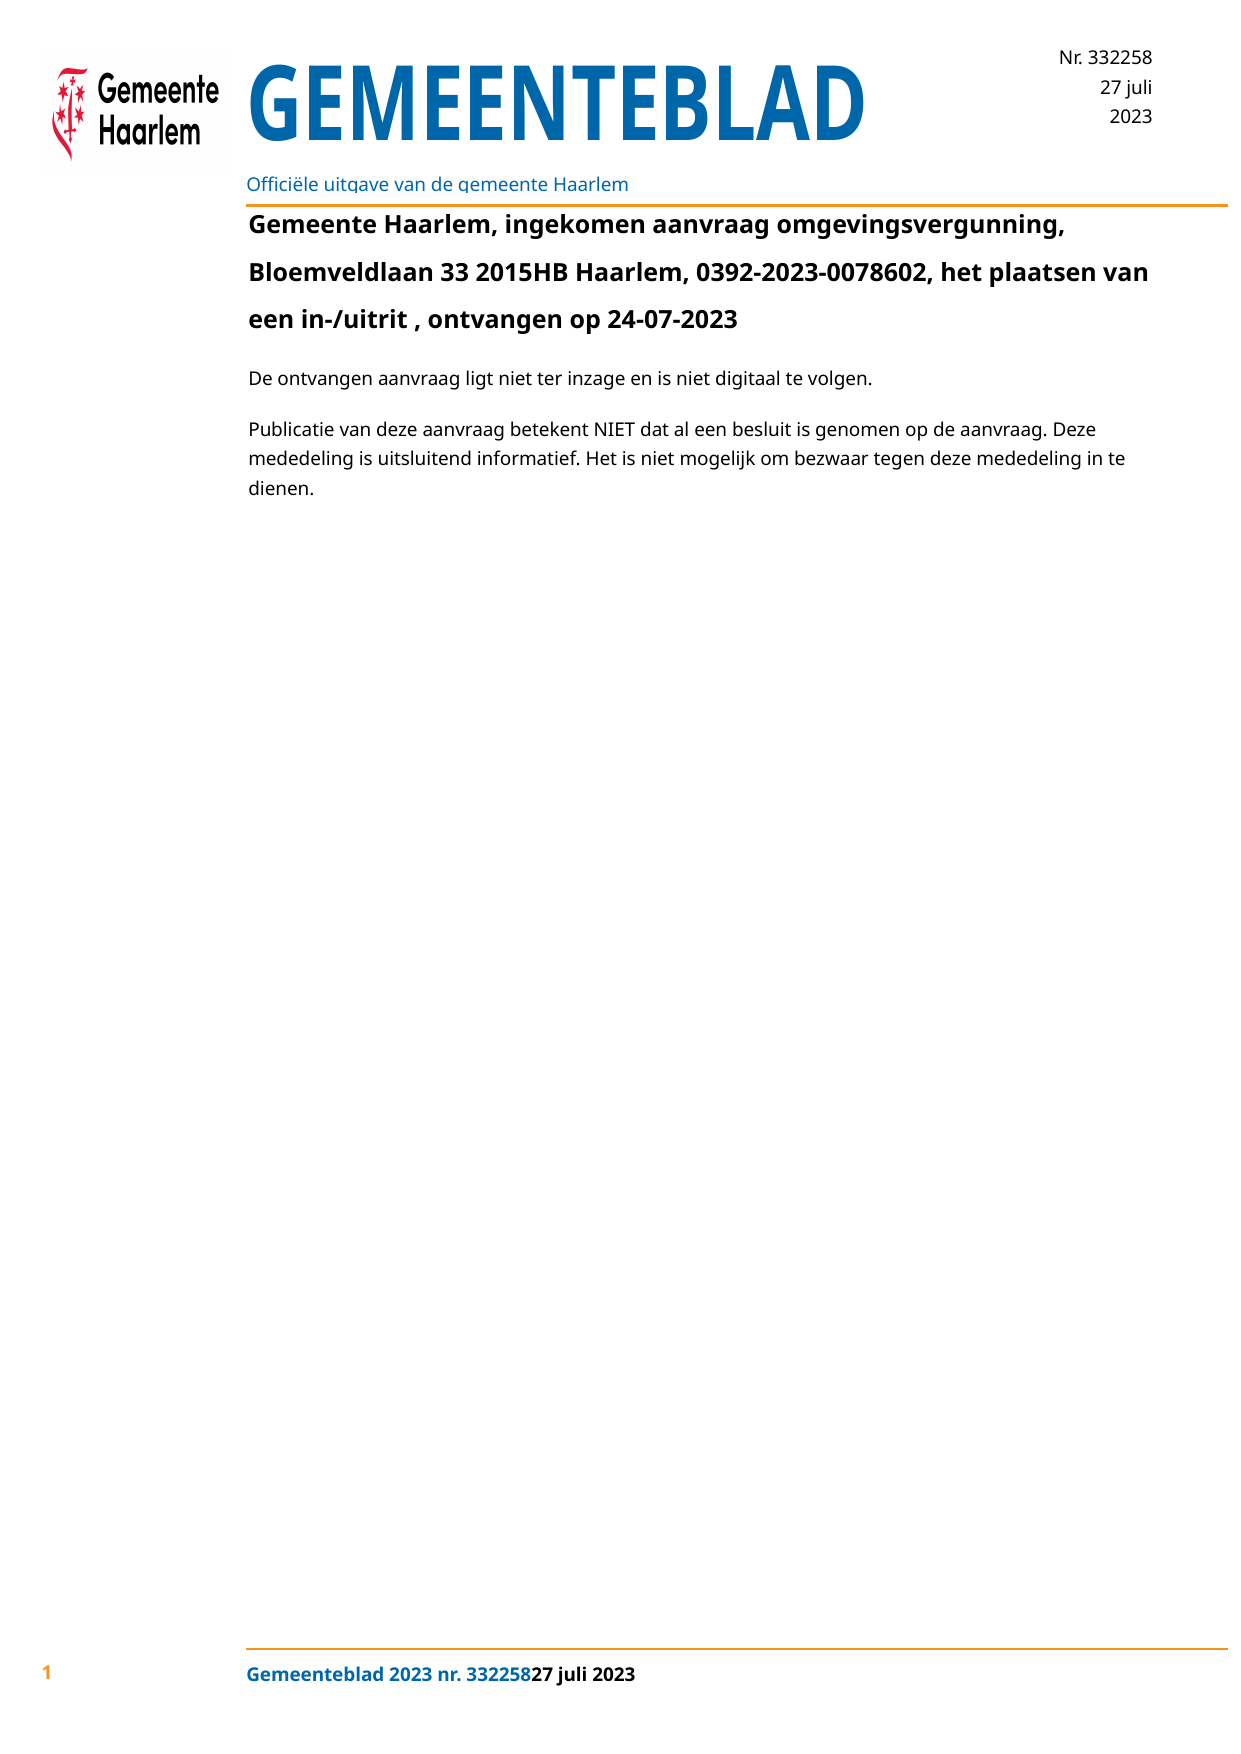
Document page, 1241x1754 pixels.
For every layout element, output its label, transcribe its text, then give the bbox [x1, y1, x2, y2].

text De ontvangen aanvraag ligt niet ter inzage en is niet digitaal te volgen. [248, 366, 1152, 391]
text Publicatie van deze aanvraag betekent NIET dat al een besluit is genomen op de aanvraag. Deze mededeling is uitsluitend informatief. Het is niet mogelijk om bezwaar tegen deze mededeling in te dienen. [248, 416, 1152, 501]
picture [41, 47, 231, 172]
text Gemeente Haarlem, ingekomen aanvraag omgevingsvergunning, Bloemveldlaan 33 2015HB Haarlem, 0392-2023-0078602, het plaatsen van een in-/uitrit , ontvangen op 24-07-2023 [248, 207, 1152, 336]
